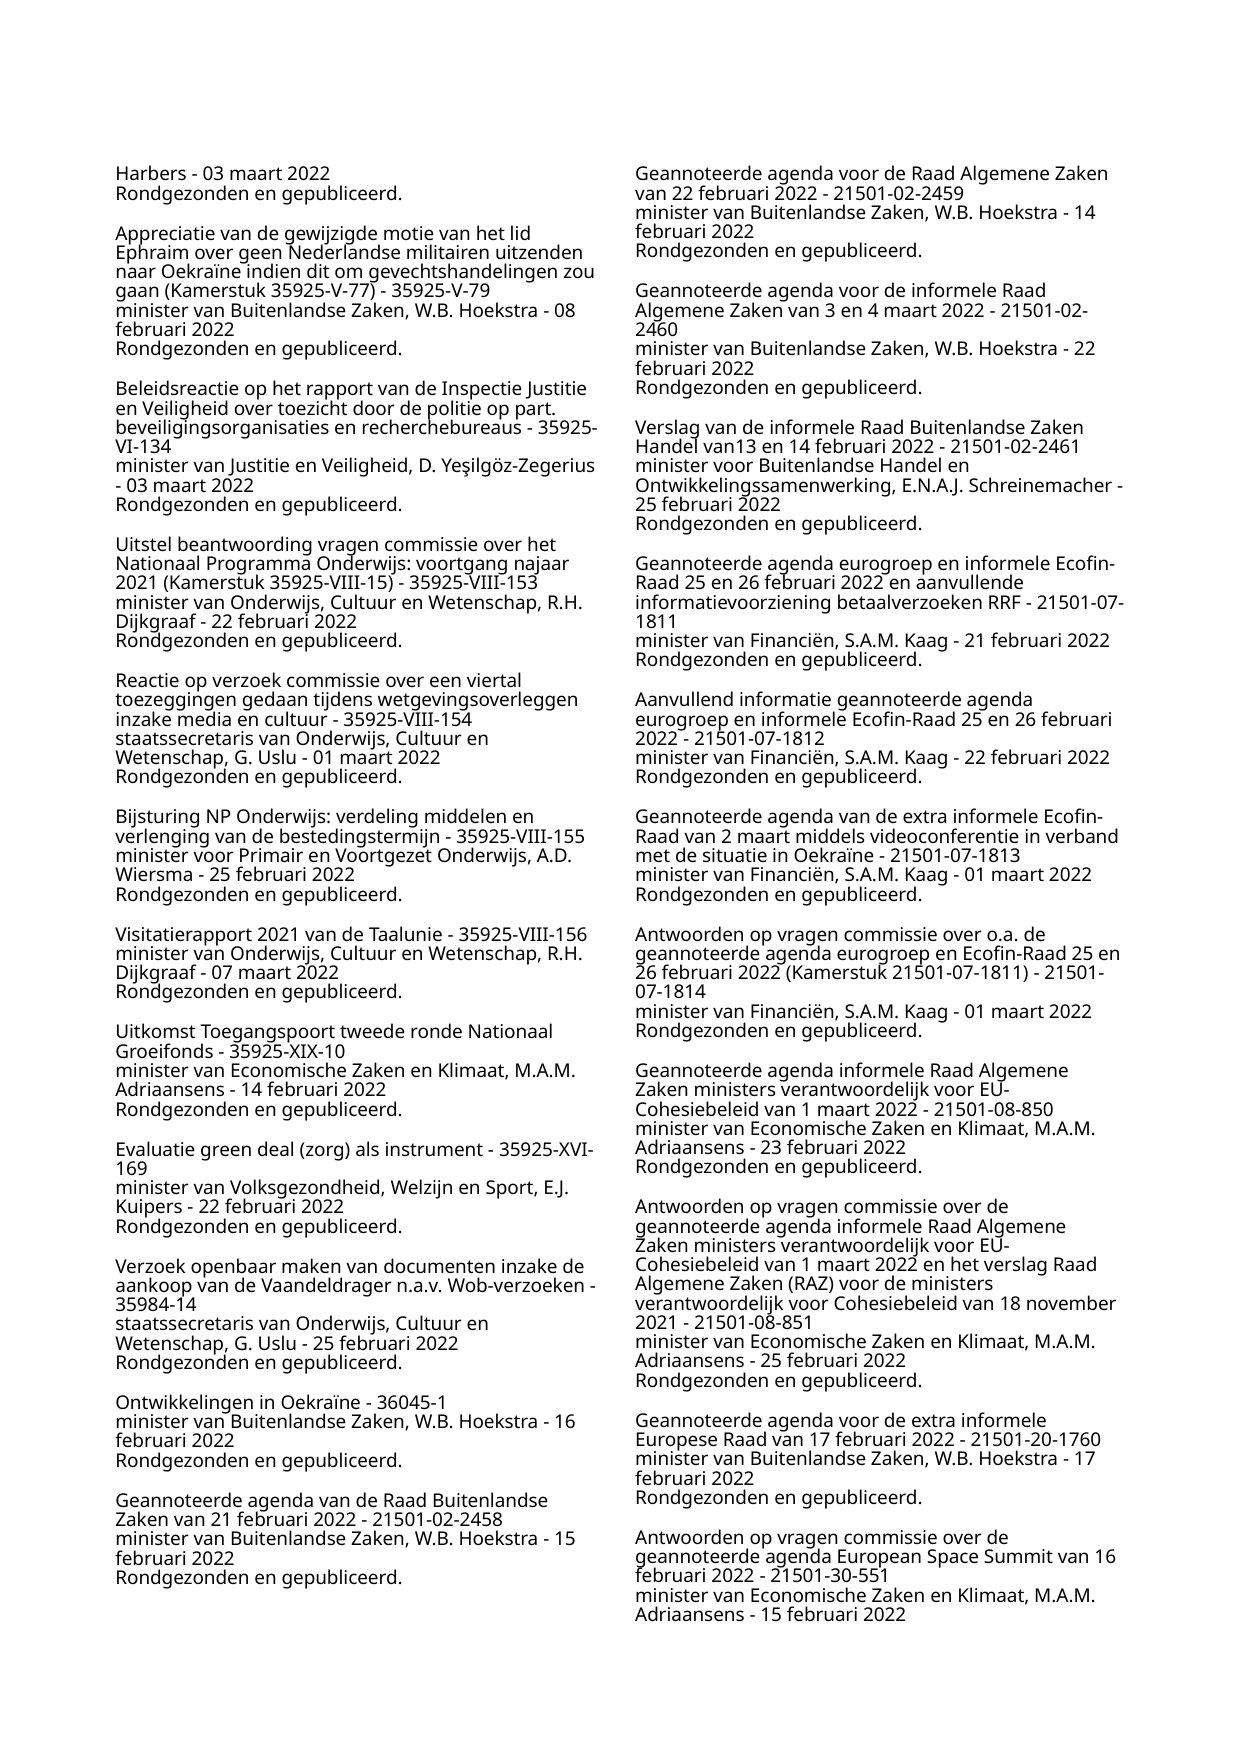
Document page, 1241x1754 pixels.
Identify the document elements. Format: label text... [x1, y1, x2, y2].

text Rondgezonden en gepubliceerd. [635, 651, 1125, 671]
text Rondgezonden en gepubliceerd. [635, 242, 1125, 262]
text Rondgezonden en gepubliceerd. [115, 1218, 605, 1237]
text Rondgezonden en gepubliceerd. [115, 1452, 605, 1471]
text minister van Onderwijs, Cultuur en Wetenschap, R.H. Dijkgraaf - 22 februari 2022 [115, 594, 605, 632]
text Rondgezonden en gepubliceerd. [115, 1101, 605, 1120]
text minister van Financiën, S.A.M. Kaag - 22 februari 2022 [635, 749, 1125, 768]
text Geannoteerde agenda informele Raad Algemene Zaken ministers verantwoordelijk voor EU-Cohesiebeleid van 1 maart 2022 - 21501-08-850 [635, 1062, 1125, 1120]
text Rondgezonden en gepubliceerd. [635, 886, 1125, 905]
text minister van Buitenlandse Zaken, W.B. Hoekstra - 17 februari 2022 [635, 1450, 1125, 1489]
text Rondgezonden en gepubliceerd. [115, 768, 605, 788]
text Rondgezonden en gepubliceerd. [115, 1354, 605, 1373]
text minister van Financiën, S.A.M. Kaag - 01 maart 2022 [635, 866, 1125, 886]
text minister van Justitie en Veiligheid, D. Yeşilgöz-Zegerius - 03 maart 2022 [115, 457, 605, 496]
text Rondgezonden en gepubliceerd. [115, 184, 605, 204]
text minister van Buitenlandse Zaken, W.B. Hoekstra - 15 februari 2022 [115, 1530, 605, 1569]
text minister van Buitenlandse Zaken, W.B. Hoekstra - 22 februari 2022 [635, 340, 1125, 379]
text Rondgezonden en gepubliceerd. [635, 1158, 1125, 1178]
text Rondgezonden en gepubliceerd. [635, 768, 1125, 788]
text minister van Buitenlandse Zaken, W.B. Hoekstra - 08 februari 2022 [115, 302, 605, 340]
text Rondgezonden en gepubliceerd. [635, 515, 1125, 534]
text Antwoorden op vragen commissie over de geannoteerde agenda European Space Summit van 16 februari 2022 - 21501-30-551 [635, 1529, 1125, 1587]
text Rondgezonden en gepubliceerd. [115, 632, 605, 651]
text minister van Financiën, S.A.M. Kaag - 21 februari 2022 [635, 632, 1125, 651]
text minister van Economische Zaken en Klimaat, M.A.M. Adriaansens - 15 februari 2022 [635, 1587, 1125, 1625]
text Antwoorden op vragen commissie over de geannoteerde agenda informele Raad Algemene Zaken ministers verantwoordelijk voor EU-Cohesiebeleid van 1 maart 2022 en het verslag Raad Algemene Zaken (RAZ) voor de ministers verantwoordelijk voor Cohesiebeleid van 18 november 2021 - 21501-08-851 [635, 1198, 1125, 1333]
text Geannoteerde agenda voor de informele Raad Algemene Zaken van 3 en 4 maart 2022 - 21501-02-2460 [635, 282, 1125, 340]
text Uitkomst Toegangspoort tweede ronde Nationaal Groeifonds - 35925-XIX-10 [115, 1023, 605, 1062]
text minister van Onderwijs, Cultuur en Wetenschap, R.H. Dijkgraaf - 07 maart 2022 [115, 945, 605, 983]
text Evaluatie green deal (zorg) als instrument - 35925-XVI-169 [115, 1141, 605, 1179]
text Rondgezonden en gepubliceerd. [115, 983, 605, 1003]
text Verzoek openbaar maken van documenten inzake de aankoop van de Vaandeldrager n.a.v. Wob-verzoeken - 35984-14 [115, 1258, 605, 1315]
text minister van Buitenlandse Zaken, W.B. Hoekstra - 14 februari 2022 [635, 204, 1125, 242]
text Reactie op verzoek commissie over een viertal toezeggingen gedaan tijdens wetgevingsoverleggen inzake media en cultuur - 35925-VIII-154 [115, 672, 605, 730]
text Rondgezonden en gepubliceerd. [115, 886, 605, 905]
text staatssecretaris van Onderwijs, Cultuur en Wetenschap, G. Uslu - 01 maart 2022 [115, 730, 605, 768]
text Ontwikkelingen in Oekraïne - 36045-1 [115, 1394, 605, 1413]
text minister voor Primair en Voortgezet Onderwijs, A.D. Wiersma - 25 februari 2022 [115, 847, 605, 886]
text Visitatierapport 2021 van de Taalunie - 35925-VIII-156 [115, 926, 605, 945]
text Beleidsreactie op het rapport van de Inspectie Justitie en Veiligheid over toezicht door de politie op part. beveiligingsorganisaties en recherchebureaus - 35925-VI-134 [115, 380, 605, 457]
text minister van Economische Zaken en Klimaat, M.A.M. Adriaansens - 23 februari 2022 [635, 1120, 1125, 1158]
text minister van Volksgezondheid, Welzijn en Sport, E.J. Kuipers - 22 februari 2022 [115, 1179, 605, 1218]
text Rondgezonden en gepubliceerd. [115, 340, 605, 359]
text Rondgezonden en gepubliceerd. [115, 496, 605, 515]
text Uitstel beantwoording vragen commissie over het Nationaal Programma Onderwijs: voortgang najaar 2021 (Kamerstuk 35925-VIII-15) - 35925-VIII-153 [115, 536, 605, 594]
text minister van Economische Zaken en Klimaat, M.A.M. Adriaansens - 14 februari 2022 [115, 1062, 605, 1101]
text Rondgezonden en gepubliceerd. [635, 379, 1125, 398]
text minister van Economische Zaken en Klimaat, M.A.M. Adriaansens - 25 februari 2022 [635, 1333, 1125, 1372]
text Verslag van de informele Raad Buitenlandse Zaken Handel van13 en 14 februari 2022 - 21501-02-2461 [635, 419, 1125, 457]
text Rondgezonden en gepubliceerd. [635, 1489, 1125, 1508]
text Harbers - 03 maart 2022 [115, 165, 605, 184]
text minister voor Buitenlandse Handel en Ontwikkelingssamenwerking, E.N.A.J. Schreinemacher - 25 februari 2022 [635, 457, 1125, 515]
text Rondgezonden en gepubliceerd. [635, 1372, 1125, 1391]
text Geannoteerde agenda van de extra informele Ecofin-Raad van 2 maart middels videoconferentie in verband met de situatie in Oekraïne - 21501-07-1813 [635, 808, 1125, 866]
text Antwoorden op vragen commissie over o.a. de geannoteerde agenda eurogroep en Ecofin-Raad 25 en 26 februari 2022 (Kamerstuk 21501-07-1811) - 21501-07-1814 [635, 926, 1125, 1003]
text Geannoteerde agenda van de Raad Buitenlandse Zaken van 21 februari 2022 - 21501-02-2458 [115, 1492, 605, 1530]
text Geannoteerde agenda voor de Raad Algemene Zaken van 22 februari 2022 - 21501-02-2459 [635, 165, 1125, 204]
text Bijsturing NP Onderwijs: verdeling middelen en verlenging van de bestedingstermijn - 35925-VIII-155 [115, 808, 605, 847]
text minister van Financiën, S.A.M. Kaag - 01 maart 2022 [635, 1003, 1125, 1022]
text staatssecretaris van Onderwijs, Cultuur en Wetenschap, G. Uslu - 25 februari 2022 [115, 1315, 605, 1354]
text Geannoteerde agenda voor de extra informele Europese Raad van 17 februari 2022 - 21501-20-1760 [635, 1412, 1125, 1450]
text Geannoteerde agenda eurogroep en informele Ecofin-Raad 25 en 26 februari 2022 en aanvullende informatievoorziening betaalverzoeken RRF - 21501-07-1811 [635, 555, 1125, 632]
text Appreciatie van de gewijzigde motie van het lid Ephraim over geen Nederlandse militairen uitzenden naar Oekraïne indien dit om gevechtshandelingen zou gaan (Kamerstuk 35925-V-77) - 35925-V-79 [115, 224, 605, 302]
text Rondgezonden en gepubliceerd. [635, 1022, 1125, 1041]
text Rondgezonden en gepubliceerd. [115, 1569, 605, 1588]
text minister van Buitenlandse Zaken, W.B. Hoekstra - 16 februari 2022 [115, 1413, 605, 1452]
text Aanvullend informatie geannoteerde agenda eurogroep en informele Ecofin-Raad 25 en 26 februari 2022 - 21501-07-1812 [635, 691, 1125, 749]
